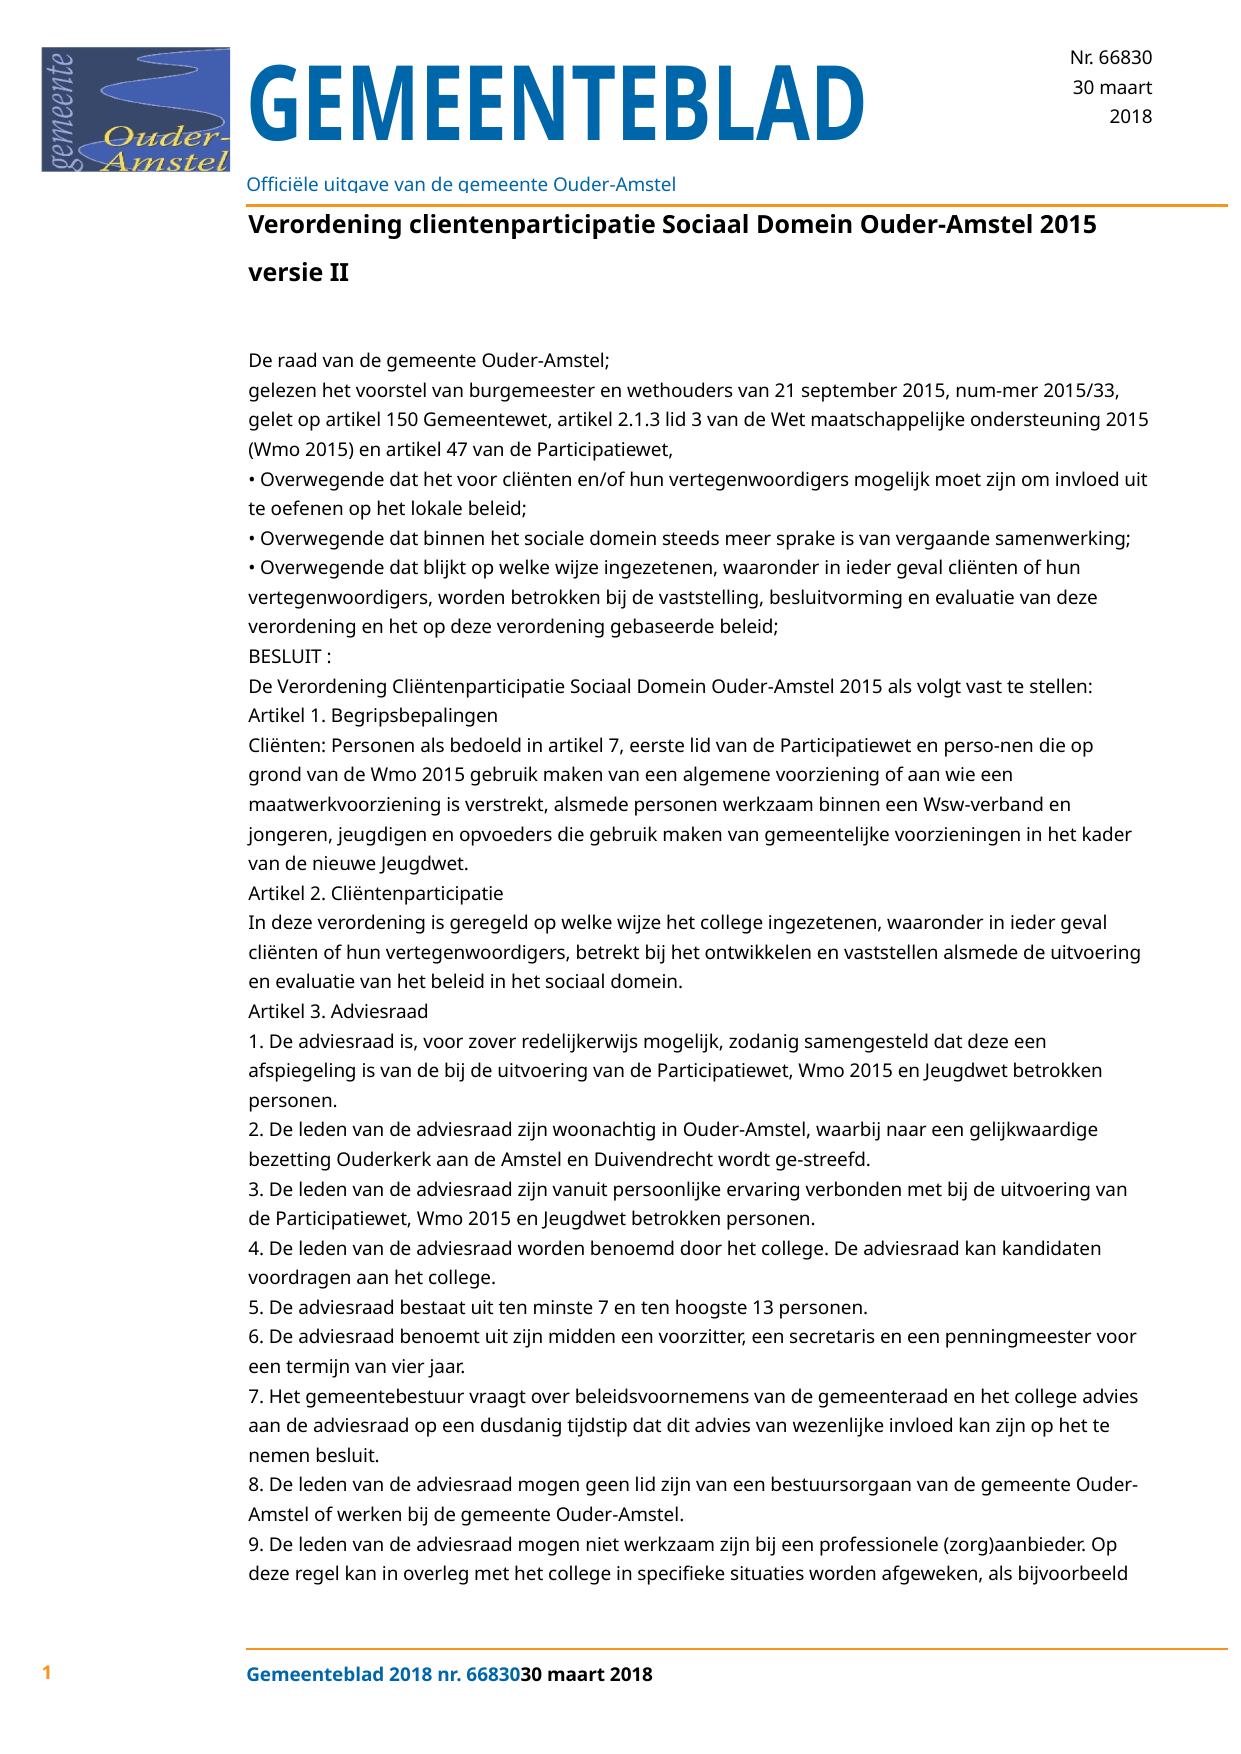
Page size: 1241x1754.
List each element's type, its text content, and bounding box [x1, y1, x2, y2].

text In deze verordening is geregeld op welke wijze het college ingezetenen, waaronder in ieder geval cliënten of hun vertegenwoordigers, betrekt bij het ontwikkelen en vaststellen alsmede de uitvoering en evaluatie van het beleid in het sociaal domein. [248, 909, 1152, 994]
text 2. De leden van de adviesraad zijn woonachtig in Ouder-Amstel, waarbij naar een gelijkwaardige bezetting Ouderkerk aan de Amstel en Duivendrecht wordt ge-streefd. [248, 1117, 1152, 1172]
text De Verordening Cliëntenparticipatie Sociaal Domein Ouder-Amstel 2015 als volgt vast te stellen: [248, 673, 1152, 699]
text 9. De leden van de adviesraad mogen niet werkzaam zijn bij een professionele (zorg)aanbieder. Op deze regel kan in overleg met het college in specifieke situaties worden afgeweken, als bijvoorbeeld [248, 1531, 1152, 1586]
text 4. De leden van de adviesraad worden benoemd door het college. De adviesraad kan kandidaten voordragen aan het college. [248, 1235, 1152, 1290]
text 5. De adviesraad bestaat uit ten minste 7 en ten hoogste 13 personen. [248, 1294, 1152, 1320]
text Cliënten: Personen als bedoeld in artikel 7, eerste lid van de Participatiewet en perso-nen die op grond van de Wmo 2015 gebruik maken van een algemene voorziening of aan wie een maatwerkvoorziening is verstrekt, alsmede personen werkzaam binnen een Wsw-verband en jongeren, jeugdigen en opvoeders die gebruik maken van gemeentelijke voorzieningen in het kader van de nieuwe Jeugdwet. [248, 732, 1152, 876]
text gelet op artikel 150 Gemeentewet, artikel 2.1.3 lid 3 van de Wet maatschappelijke ondersteuning 2015 (Wmo 2015) en artikel 47 van de Participatiewet, [248, 407, 1152, 462]
text 1. De adviesraad is, voor zover redelijkerwijs mogelijk, zodanig samengesteld dat deze een afspiegeling is van de bij de uitvoering van de Participatiewet, Wmo 2015 en Jeugdwet betrokken personen. [248, 1028, 1152, 1113]
text Artikel 3. Adviesraad [248, 998, 1152, 1024]
text gelezen het voorstel van burgemeester en wethouders van 21 september 2015, num-mer 2015/33, [248, 377, 1152, 403]
text BESLUIT : [248, 643, 1152, 669]
text Artikel 2. Cliëntenparticipatie [248, 880, 1152, 906]
picture [41, 47, 231, 172]
text 6. De adviesraad benoemt uit zijn midden een voorzitter, een secretaris en een penningmeester voor een termijn van vier jaar. [248, 1324, 1152, 1379]
text • Overwegende dat blijkt op welke wijze ingezetenen, waaronder in ieder geval cliënten of hun vertegenwoordigers, worden betrokken bij de vaststelling, besluitvorming en evaluatie van deze verordening en het op deze verordening gebaseerde beleid; [248, 554, 1152, 639]
text • Overwegende dat binnen het sociale domein steeds meer sprake is van vergaande samenwerking; [248, 525, 1152, 551]
text • Overwegende dat het voor cliënten en/of hun vertegenwoordigers mogelijk moet zijn om invloed uit te oefenen op het lokale beleid; [248, 466, 1152, 521]
text 3. De leden van de adviesraad zijn vanuit persoonlijke ervaring verbonden met bij de uitvoering van de Participatiewet, Wmo 2015 en Jeugdwet betrokken personen. [248, 1176, 1152, 1231]
text De raad van de gemeente Ouder-Amstel; [248, 347, 1152, 373]
text Artikel 1. Begripsbepalingen [248, 702, 1152, 728]
text 7. Het gemeentebestuur vraagt over beleidsvoornemens van de gemeenteraad en het college advies aan de adviesraad op een dusdanig tijdstip dat dit advies van wezenlijke invloed kan zijn op het te nemen besluit. [248, 1383, 1152, 1468]
text 8. De leden van de adviesraad mogen geen lid zijn van een bestuursorgaan van de gemeente Ouder-Amstel of werken bij de gemeente Ouder-Amstel. [248, 1472, 1152, 1527]
text Verordening clientenparticipatie Sociaal Domein Ouder-Amstel 2015 versie II [248, 207, 1152, 288]
